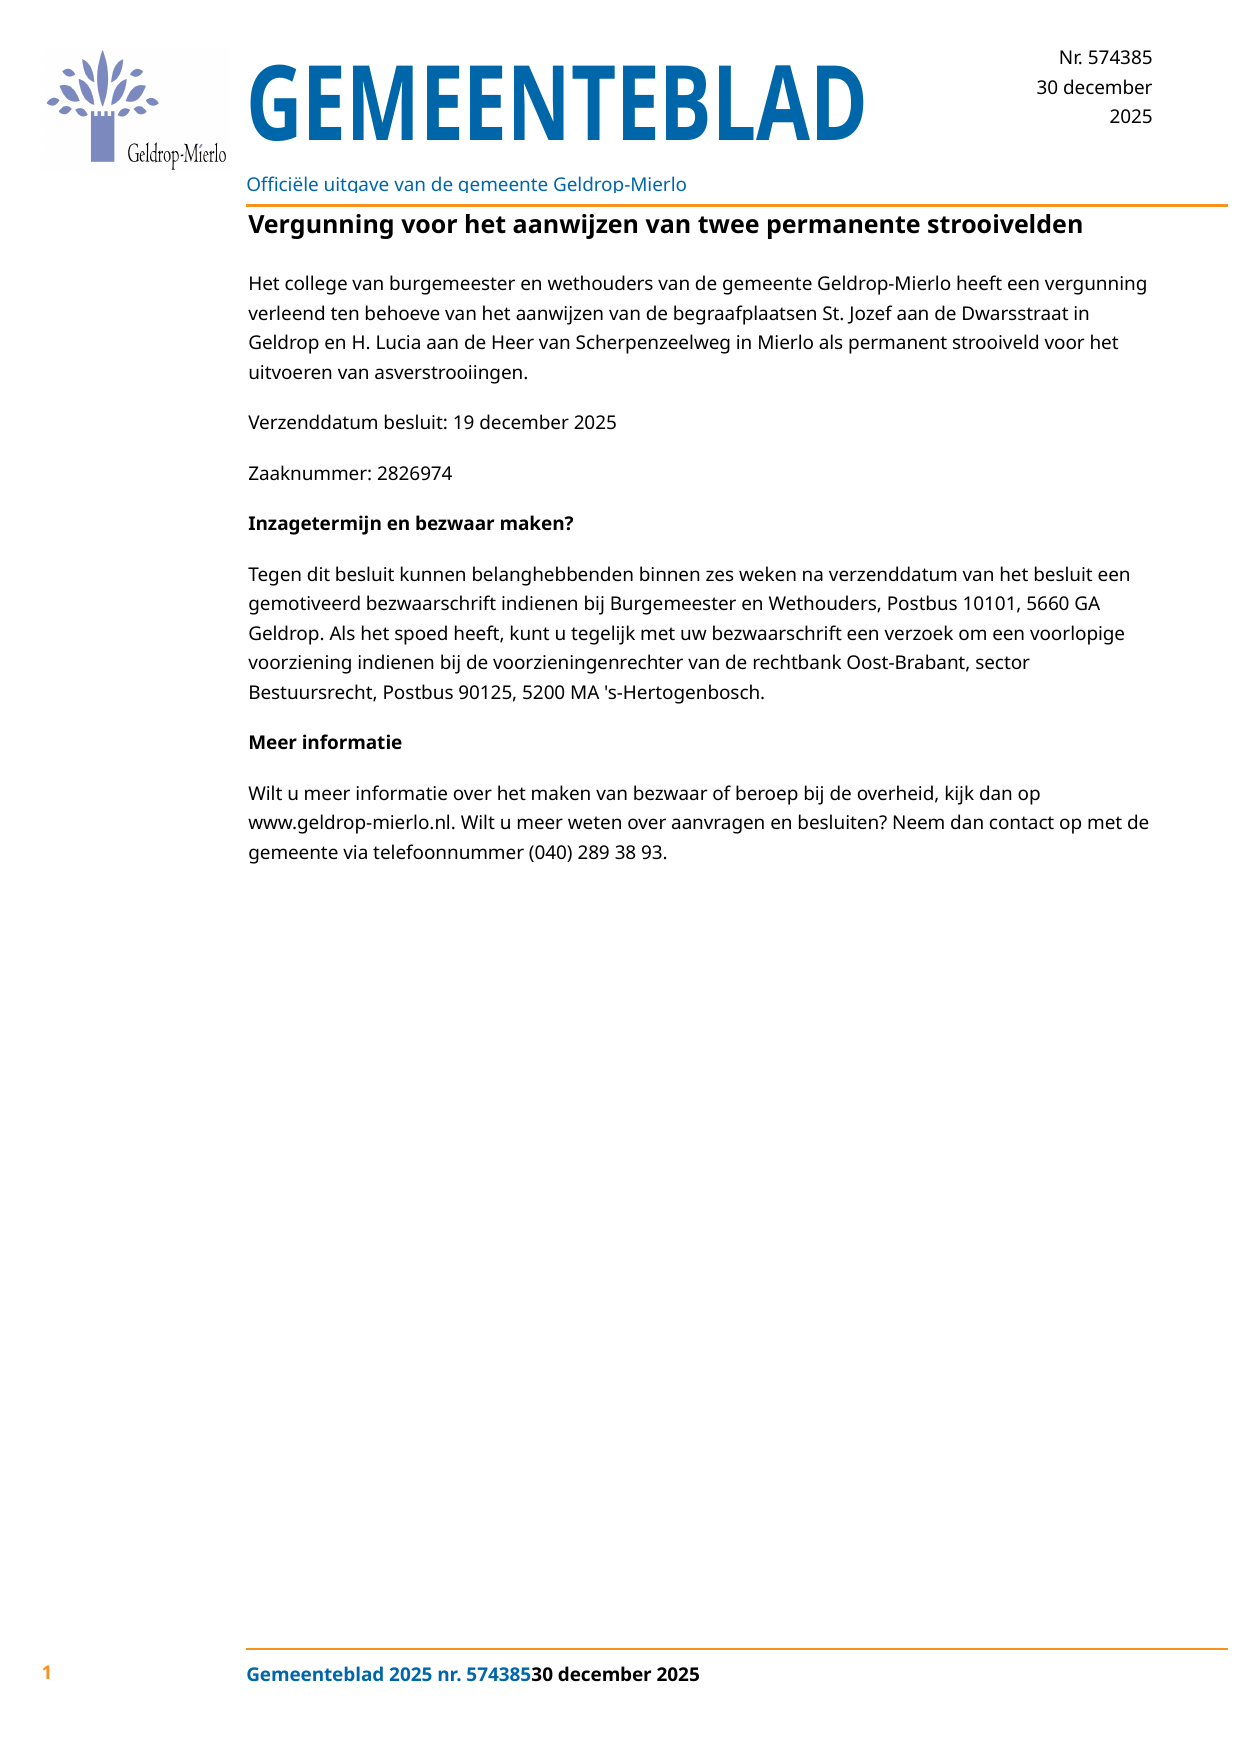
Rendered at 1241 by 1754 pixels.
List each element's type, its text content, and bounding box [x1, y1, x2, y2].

text Meer informatie [248, 729, 1152, 755]
text Vergunning voor het aanwijzen van twee permanente strooivelden [248, 207, 1152, 241]
text Het college van burgemeester en wethouders van de gemeente Geldrop-Mierlo heeft een vergunning verleend ten behoeve van het aanwijzen van de begraafplaatsen St. Jozef aan de Dwarsstraat in Geldrop en H. Lucia aan de Heer van Scherpenzeelweg in Mierlo als permanent strooiveld voor het uitvoeren van asverstrooiingen. [248, 270, 1152, 385]
text Zaaknummer: 2826974 [248, 460, 1152, 486]
text Verzenddatum besluit: 19 december 2025 [248, 409, 1152, 435]
text Tegen dit besluit kunnen belanghebbenden binnen zes weken na verzenddatum van het besluit een gemotiveerd bezwaarschrift indienen bij Burgemeester en Wethouders, Postbus 10101, 5660 GA Geldrop. Als het spoed heeft, kunt u tegelijk met uw bezwaarschrift een verzoek om een voorlopige voorziening indienen bij de voorzieningenrechter van de rechtbank Oost-Brabant, sector Bestuursrecht, Postbus 90125, 5200 MA 's-Hertogenbosch. [248, 561, 1152, 705]
picture [41, 47, 231, 172]
text Wilt u meer informatie over het maken van bezwaar of beroep bij de overheid, kijk dan op www.geldrop-mierlo.nl. Wilt u meer weten over aanvragen en besluiten? Neem dan contact op met de gemeente via telefoonnummer (040) 289 38 93. [248, 780, 1152, 865]
text Inzagetermijn en bezwaar maken? [248, 510, 1152, 536]
